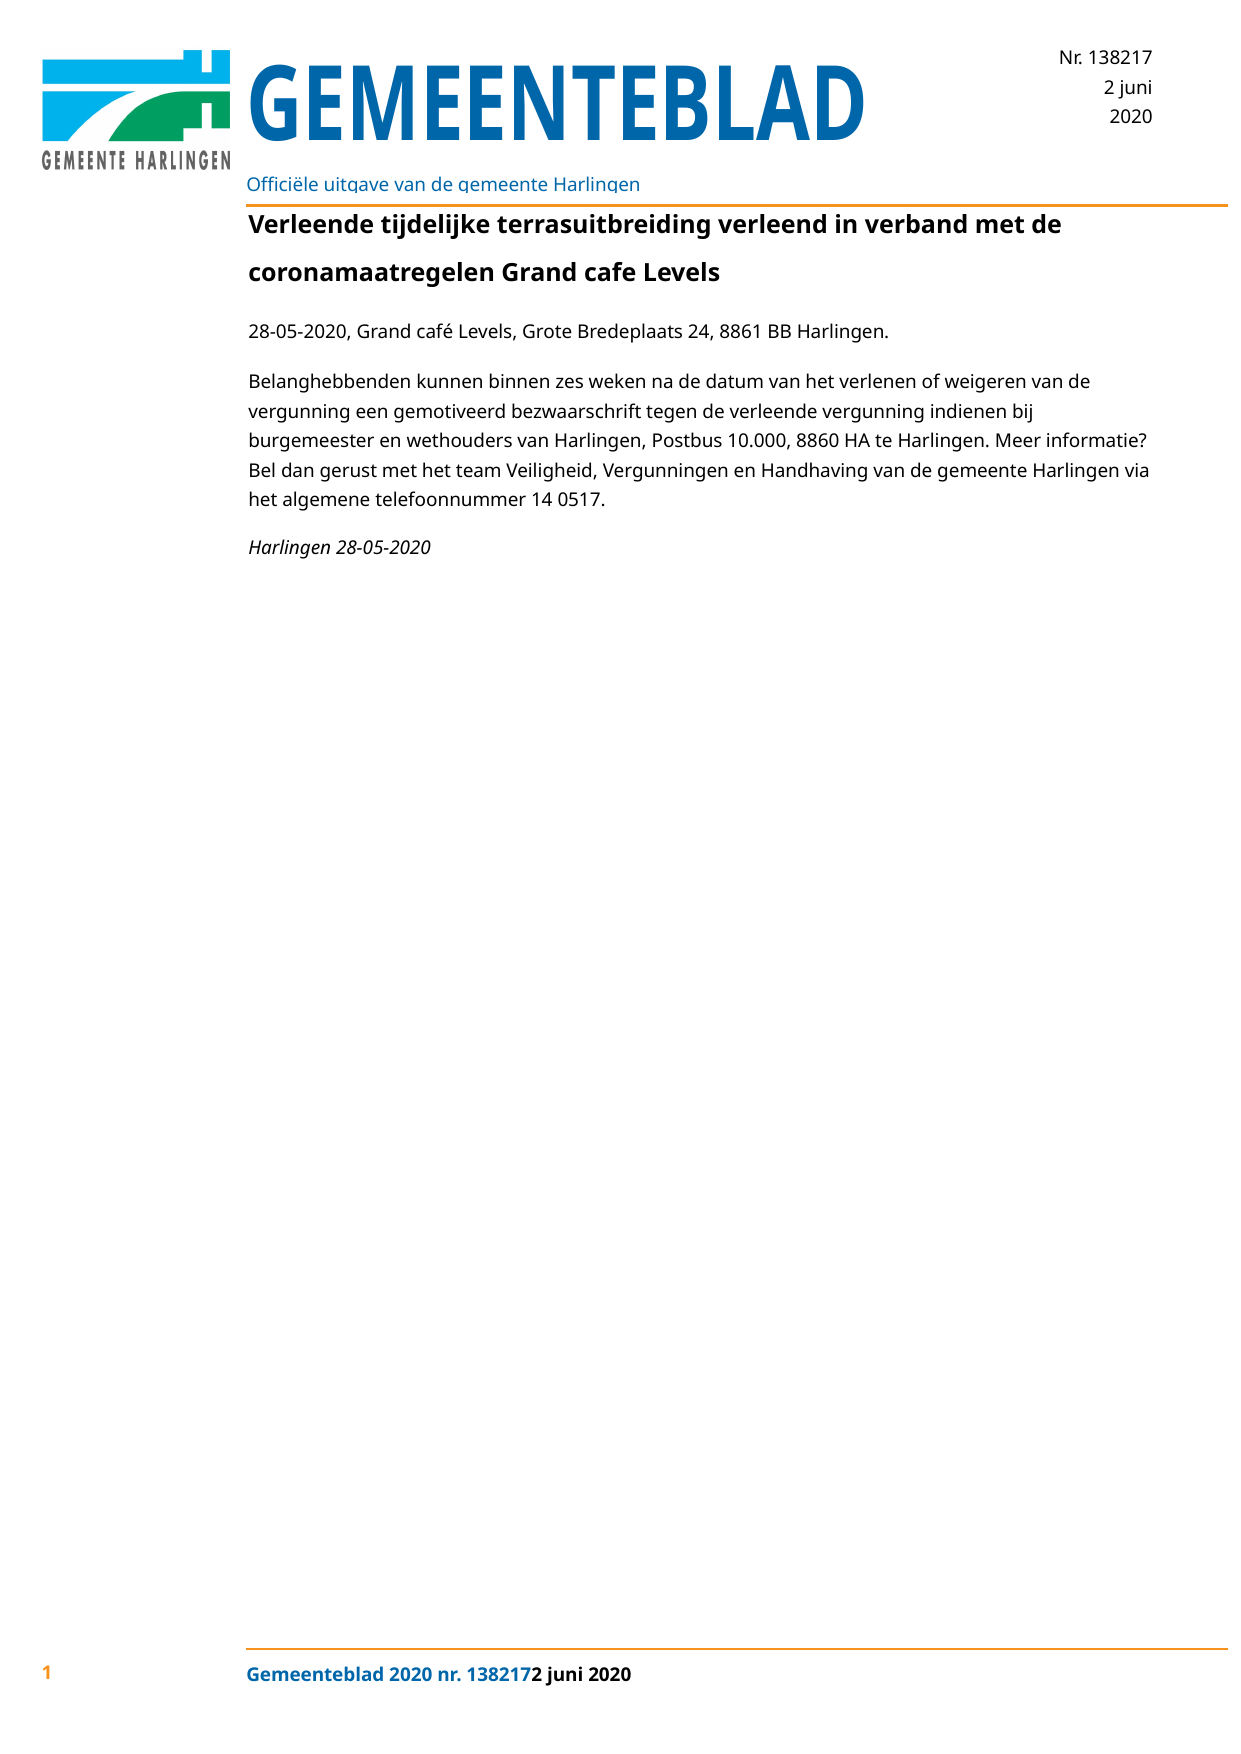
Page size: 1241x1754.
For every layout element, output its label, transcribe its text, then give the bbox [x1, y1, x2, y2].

text 28-05-2020, Grand café Levels, Grote Bredeplaats 24, 8861 BB Harlingen. [248, 318, 1152, 344]
text Verleende tijdelijke terrasuitbreiding verleend in verband met de coronamaatregelen Grand cafe Levels [248, 207, 1152, 288]
text Harlingen 28-05-2020 [248, 534, 1152, 560]
picture [41, 47, 231, 172]
text Belanghebbenden kunnen binnen zes weken na de datum van het verlenen of weigeren van de vergunning een gemotiveerd bezwaarschrift tegen de verleende vergunning indienen bij burgemeester en wethouders van Harlingen, Postbus 10.000, 8860 HA te Harlingen. Meer informatie? Bel dan gerust met het team Veiligheid, Vergunningen en Handhaving van de gemeente Harlingen via het algemene telefoonnummer 14 0517. [248, 368, 1152, 512]
